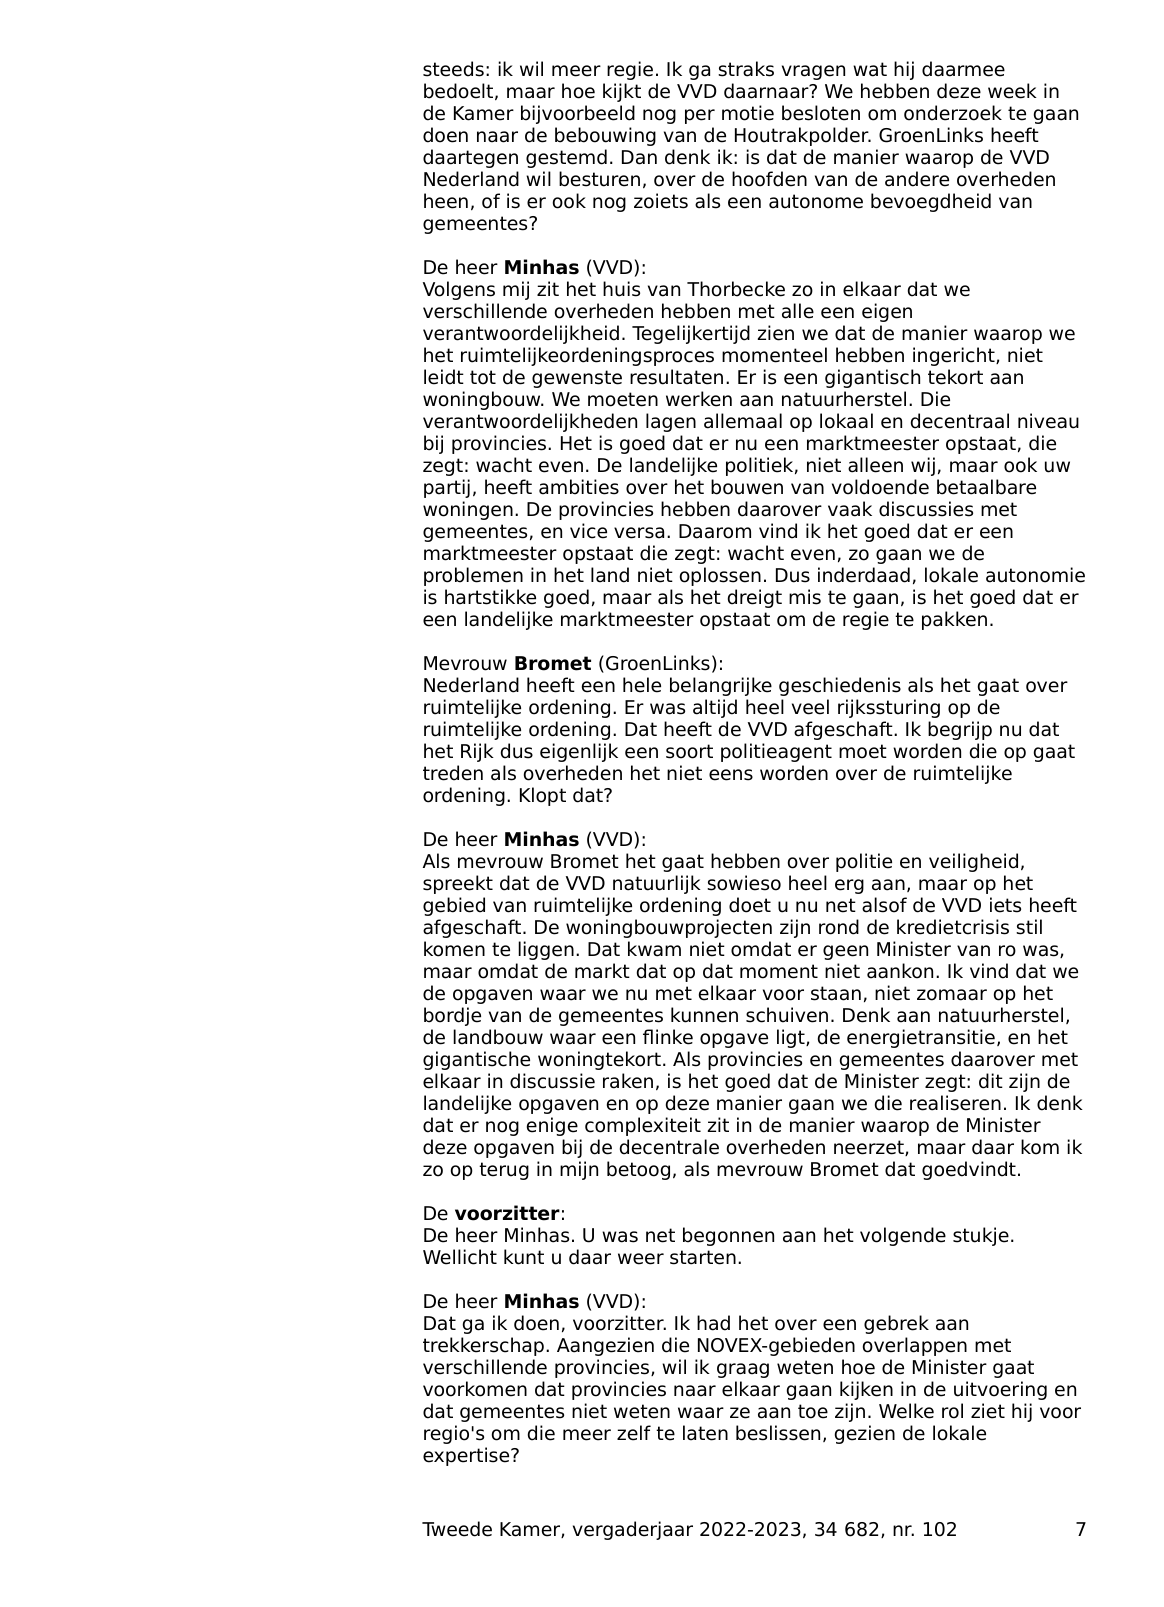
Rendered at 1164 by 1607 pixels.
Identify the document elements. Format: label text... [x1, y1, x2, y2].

text Als mevrouw Bromet het gaat hebben over politie en veiligheid, spreekt dat de VVD natuurlijk sowieso heel erg aan, maar op het gebied van ruimtelijke ordening doet u nu net alsof de VVD iets heeft afgeschaft. De woningbouwprojecten zijn rond de kredietcrisis stil komen te liggen. Dat kwam niet omdat er geen Minister van ro was, maar omdat de markt dat op dat moment niet aankon. Ik vind dat we de opgaven waar we nu met elkaar voor staan, niet zomaar op het bordje van de gemeentes kunnen schuiven. Denk aan natuurherstel, de landbouw waar een flinke opgave ligt, de energietransitie, en het gigantische woningtekort. Als provincies en gemeentes daarover met elkaar in discussie raken, is het goed dat de Minister zegt: dit zijn de landelijke opgaven en op deze manier gaan we die realiseren. Ik denk dat er nog enige complexiteit zit in de manier waarop de Minister deze opgaven bij de decentrale overheden neerzet, maar daar kom ik zo op terug in mijn betoog, als mevrouw Bromet dat goedvindt. [422, 851, 1087, 1181]
text Nederland heeft een hele belangrijke geschiedenis als het gaat over ruimtelijke ordening. Er was altijd heel veel rijkssturing op de ruimtelijke ordening. Dat heeft de VVD afgeschaft. Ik begrijp nu dat het Rijk dus eigenlijk een soort politieagent moet worden die op gaat treden als overheden het niet eens worden over de ruimtelijke ordening. Klopt dat? [422, 675, 1087, 807]
text De heer Minhas. U was net begonnen aan het volgende stukje. Wellicht kunt u daar weer starten. [422, 1225, 1087, 1269]
text De heer Minhas (VVD): [422, 257, 1087, 279]
text De voorzitter: [422, 1203, 1087, 1225]
text Mevrouw Bromet (GroenLinks): [422, 653, 1087, 675]
text Volgens mij zit het huis van Thorbecke zo in elkaar dat we verschillende overheden hebben met alle een eigen verantwoordelijkheid. Tegelijkertijd zien we dat de manier waarop we het ruimtelijkeordeningsproces momenteel hebben ingericht, niet leidt tot de gewenste resultaten. Er is een gigantisch tekort aan woningbouw. We moeten werken aan natuurherstel. Die verantwoordelijkheden lagen allemaal op lokaal en decentraal niveau bij provincies. Het is goed dat er nu een marktmeester opstaat, die zegt: wacht even. De landelijke politiek, niet alleen wij, maar ook uw partij, heeft ambities over het bouwen van voldoende betaalbare woningen. De provincies hebben daarover vaak discussies met gemeentes, en vice versa. Daarom vind ik het goed dat er een marktmeester opstaat die zegt: wacht even, zo gaan we de problemen in het land niet oplossen. Dus inderdaad, lokale autonomie is hartstikke goed, maar als het dreigt mis te gaan, is het goed dat er een landelijke marktmeester opstaat om de regie te pakken. [422, 279, 1087, 631]
text De heer Minhas (VVD): [422, 1291, 1087, 1313]
text Dat ga ik doen, voorzitter. Ik had het over een gebrek aan trekkerschap. Aangezien die NOVEX-gebieden overlappen met verschillende provincies, wil ik graag weten hoe de Minister gaat voorkomen dat provincies naar elkaar gaan kijken in de uitvoering en dat gemeentes niet weten waar ze aan toe zijn. Welke rol ziet hij voor regio's om die meer zelf te laten beslissen, gezien de lokale expertise? [422, 1313, 1087, 1467]
text steeds: ik wil meer regie. Ik ga straks vragen wat hij daarmee bedoelt, maar hoe kijkt de VVD daarnaar? We hebben deze week in de Kamer bijvoorbeeld nog per motie besloten om onderzoek te gaan doen naar de bebouwing van de Houtrakpolder. GroenLinks heeft daartegen gestemd. Dan denk ik: is dat de manier waarop de VVD Nederland wil besturen, over de hoofden van de andere overheden heen, of is er ook nog zoiets als een autonome bevoegdheid van gemeentes? [422, 59, 1087, 235]
text De heer Minhas (VVD): [422, 829, 1087, 851]
